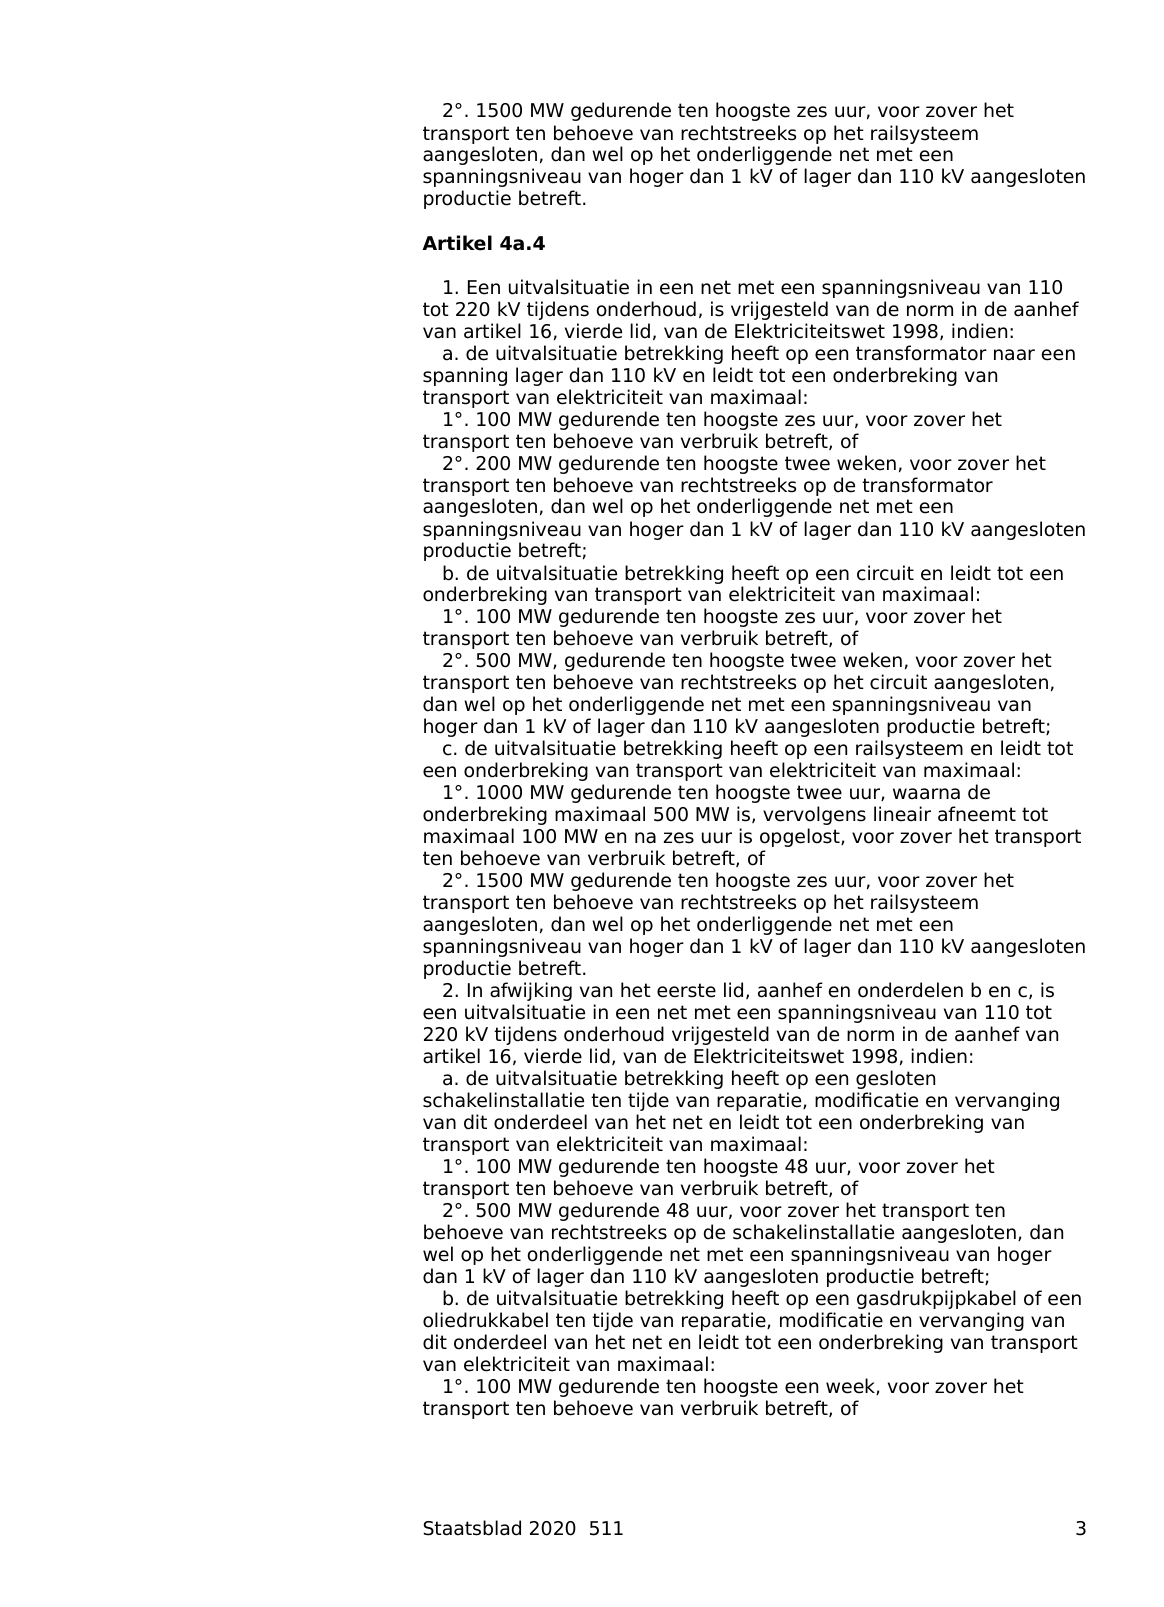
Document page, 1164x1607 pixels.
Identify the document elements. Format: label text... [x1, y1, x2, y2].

text c. de uitvalsituatie betrekking heeft op een railsysteem en leidt tot een onderbreking van transport van elektriciteit van maximaal: [422, 738, 1087, 782]
text 1°. 100 MW gedurende ten hoogste 48 uur, voor zover het transport ten behoeve van verbruik betreft, of [422, 1156, 1087, 1200]
text 1°. 100 MW gedurende ten hoogste een week, voor zover het transport ten behoeve van verbruik betreft, of [422, 1376, 1087, 1419]
text 2°. 200 MW gedurende ten hoogste twee weken, voor zover het transport ten behoeve van rechtstreeks op de transformator aangesloten, dan wel op het onderliggende net met een spanningsniveau van hoger dan 1 kV of lager dan 110 kV aangesloten productie betreft; [422, 452, 1087, 562]
text 2. In afwijking van het eerste lid, aanhef en onderdelen b en c, is een uitvalsituatie in een net met een spanningsniveau van 110 tot 220 kV tijdens onderhoud vrijgesteld van de norm in de aanhef van artikel 16, vierde lid, van de Elektriciteitswet 1998, indien: [422, 980, 1087, 1068]
text b. de uitvalsituatie betrekking heeft op een gasdrukpijpkabel of een oliedrukkabel ten tijde van reparatie, modificatie en vervanging van dit onderdeel van het net en leidt tot een onderbreking van transport van elektriciteit van maximaal: [422, 1288, 1087, 1376]
text b. de uitvalsituatie betrekking heeft op een circuit en leidt tot een onderbreking van transport van elektriciteit van maximaal: [422, 562, 1087, 606]
subtitle Artikel 4a.4 [422, 232, 1087, 254]
text 1°. 100 MW gedurende ten hoogste zes uur, voor zover het transport ten behoeve van verbruik betreft, of [422, 408, 1087, 452]
text a. de uitvalsituatie betrekking heeft op een gesloten schakelinstallatie ten tijde van reparatie, modificatie en vervanging van dit onderdeel van het net en leidt tot een onderbreking van transport van elektriciteit van maximaal: [422, 1068, 1087, 1156]
text 1°. 100 MW gedurende ten hoogste zes uur, voor zover het transport ten behoeve van verbruik betreft, of [422, 606, 1087, 650]
text 2°. 500 MW gedurende 48 uur, voor zover het transport ten behoeve van rechtstreeks op de schakelinstallatie aangesloten, dan wel op het onderliggende net met een spanningsniveau van hoger dan 1 kV of lager dan 110 kV aangesloten productie betreft; [422, 1200, 1087, 1288]
text 2°. 1500 MW gedurende ten hoogste zes uur, voor zover het transport ten behoeve van rechtstreeks op het railsysteem aangesloten, dan wel op het onderliggende net met een spanningsniveau van hoger dan 1 kV of lager dan 110 kV aangesloten productie betreft. [422, 870, 1087, 980]
text a. de uitvalsituatie betrekking heeft op een transformator naar een spanning lager dan 110 kV en leidt tot een onderbreking van transport van elektriciteit van maximaal: [422, 343, 1087, 408]
text 1. Een uitvalsituatie in een net met een spanningsniveau van 110 tot 220 kV tijdens onderhoud, is vrijgesteld van de norm in de aanhef van artikel 16, vierde lid, van de Elektriciteitswet 1998, indien: [422, 277, 1087, 343]
text 2°. 1500 MW gedurende ten hoogste zes uur, voor zover het transport ten behoeve van rechtstreeks op het railsysteem aangesloten, dan wel op het onderliggende net met een spanningsniveau van hoger dan 1 kV of lager dan 110 kV aangesloten productie betreft. [422, 100, 1087, 210]
text 1°. 1000 MW gedurende ten hoogste twee uur, waarna de onderbreking maximaal 500 MW is, vervolgens lineair afneemt tot maximaal 100 MW en na zes uur is opgelost, voor zover het transport ten behoeve van verbruik betreft, of [422, 782, 1087, 870]
text 2°. 500 MW, gedurende ten hoogste twee weken, voor zover het transport ten behoeve van rechtstreeks op het circuit aangesloten, dan wel op het onderliggende net met een spanningsniveau van hoger dan 1 kV of lager dan 110 kV aangesloten productie betreft; [422, 650, 1087, 738]
